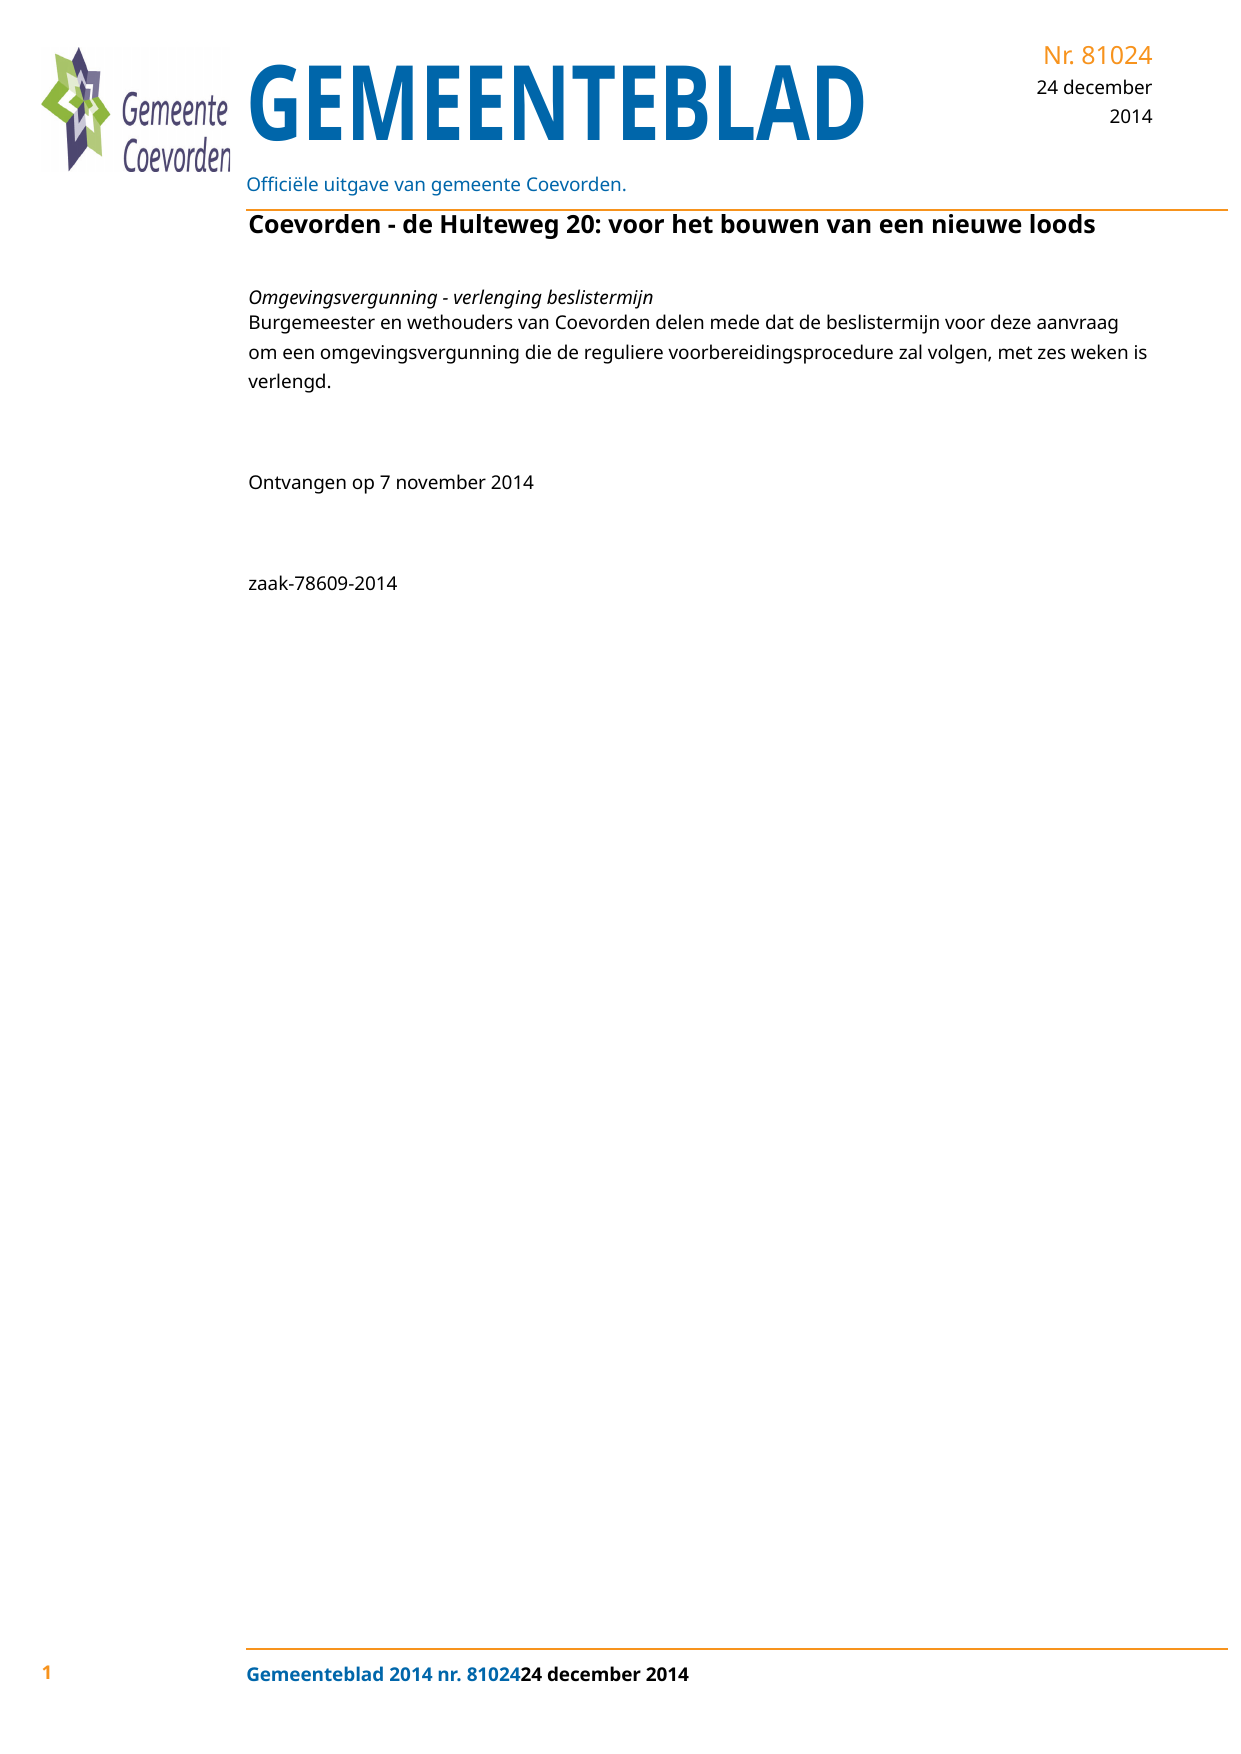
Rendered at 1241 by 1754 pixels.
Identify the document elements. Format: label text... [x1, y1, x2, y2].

picture [41, 47, 231, 172]
text Omgevingsvergunning - verlenging beslistermijn [248, 284, 1152, 309]
text Burgemeester en wethouders van Coevorden delen mede dat de beslistermijn voor deze aanvraag om een omgevingsvergunning die de reguliere voorbereidingsprocedure zal volgen, met zes weken is verlengd. [248, 309, 1152, 394]
text Coevorden - de Hulteweg 20: voor het bouwen van een nieuwe loods [248, 211, 1152, 241]
text zaak-78609-2014 [248, 570, 1152, 596]
text Ontvangen op 7 november 2014 [248, 469, 1152, 495]
